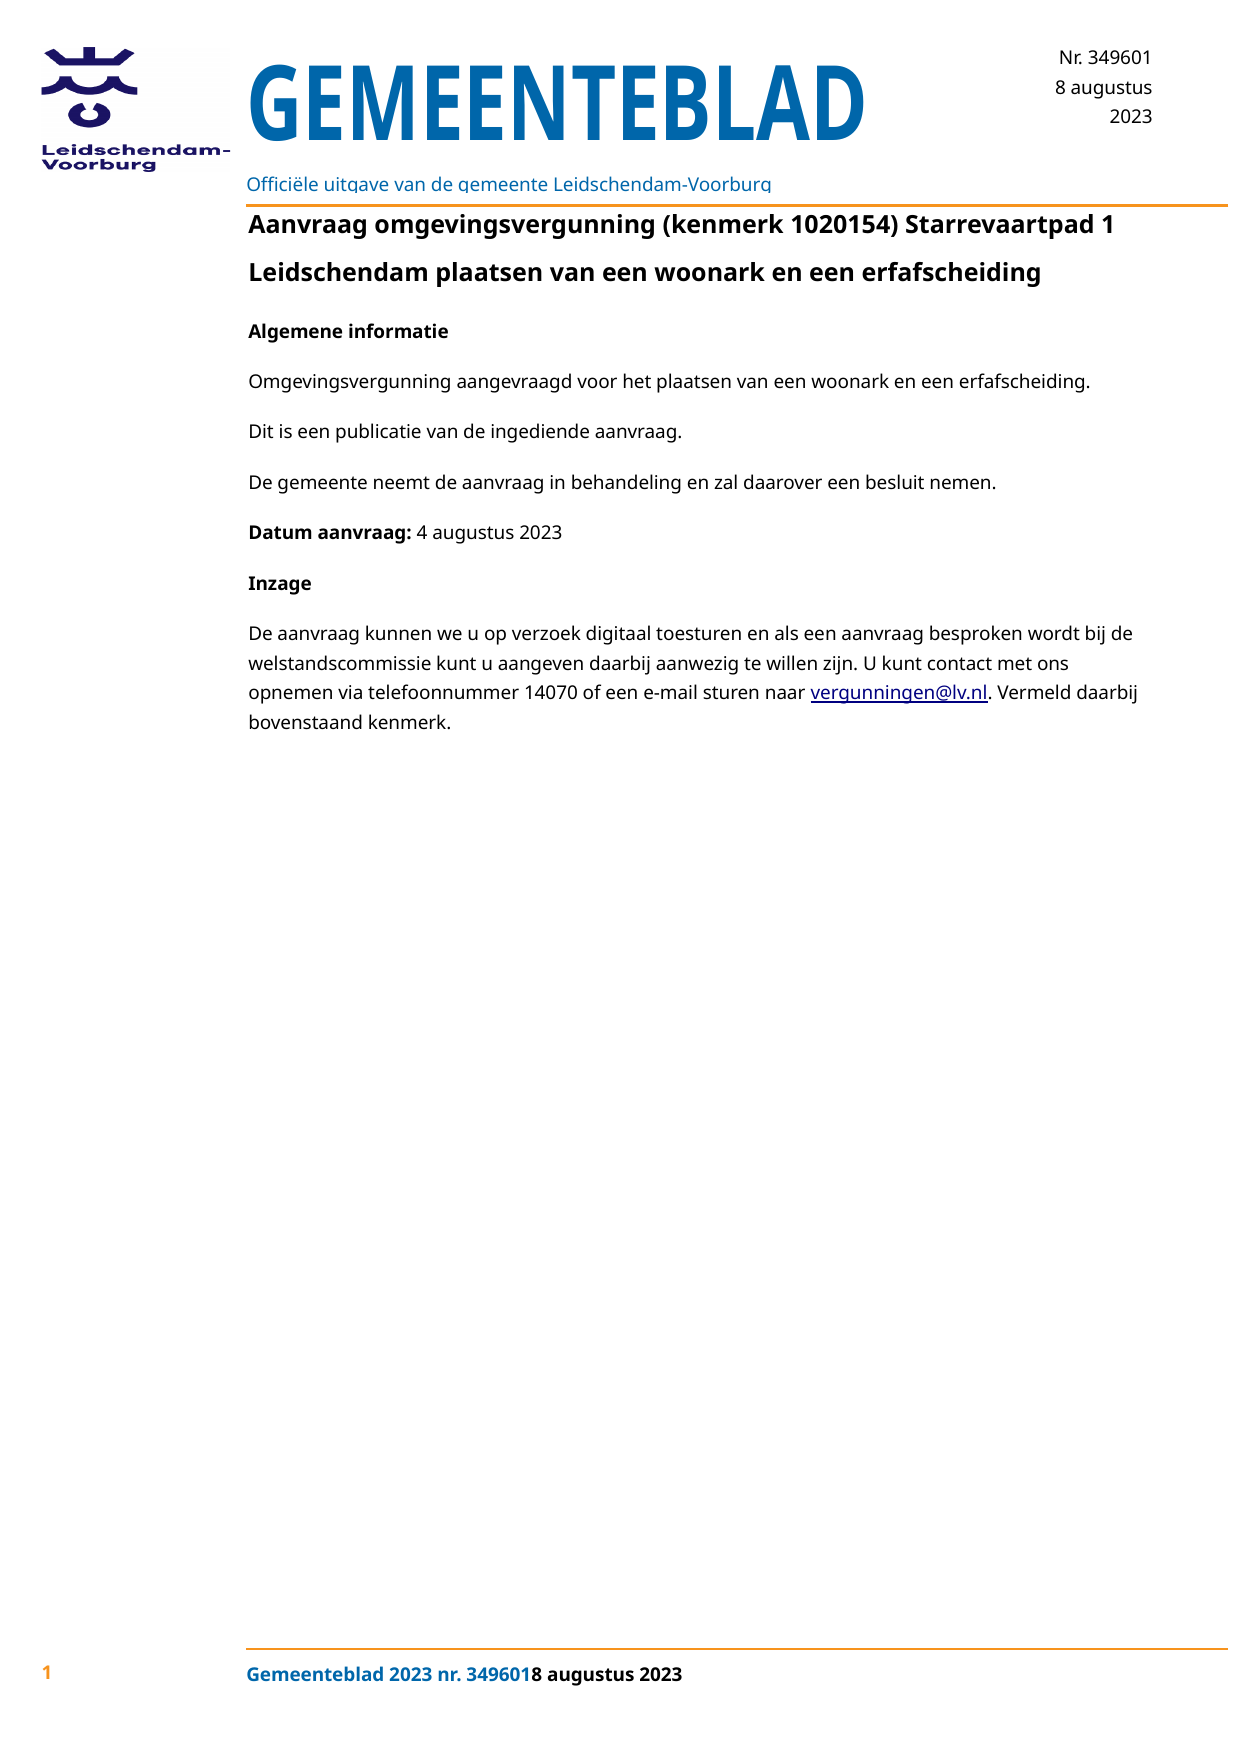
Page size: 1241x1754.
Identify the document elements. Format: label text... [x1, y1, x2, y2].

text Dit is een publicatie van de ingediende aanvraag. [248, 419, 1152, 444]
text Algemene informatie [248, 318, 1152, 344]
text De gemeente neemt de aanvraag in behandeling en zal daarover een besluit nemen. [248, 469, 1152, 495]
text Datum aanvraag: 4 augustus 2023 [248, 519, 1152, 545]
picture [41, 47, 231, 172]
text Aanvraag omgevingsvergunning (kenmerk 1020154) Starrevaartpad 1 Leidschendam plaatsen van een woonark en een erfafscheiding [248, 207, 1152, 288]
text Inzage [248, 570, 1152, 596]
text De aanvraag kunnen we u op verzoek digitaal toesturen en als een aanvraag besproken wordt bij de welstandscommissie kunt u aangeven daarbij aanwezig te willen zijn. U kunt contact met ons opnemen via telefoonnummer 14070 of een e-mail sturen naar vergunningen@lv.nl. Vermeld daarbij bovenstaand kenmerk. [248, 620, 1152, 735]
text Omgevingsvergunning aangevraagd voor het plaatsen van een woonark en een erfafscheiding. [248, 368, 1152, 394]
